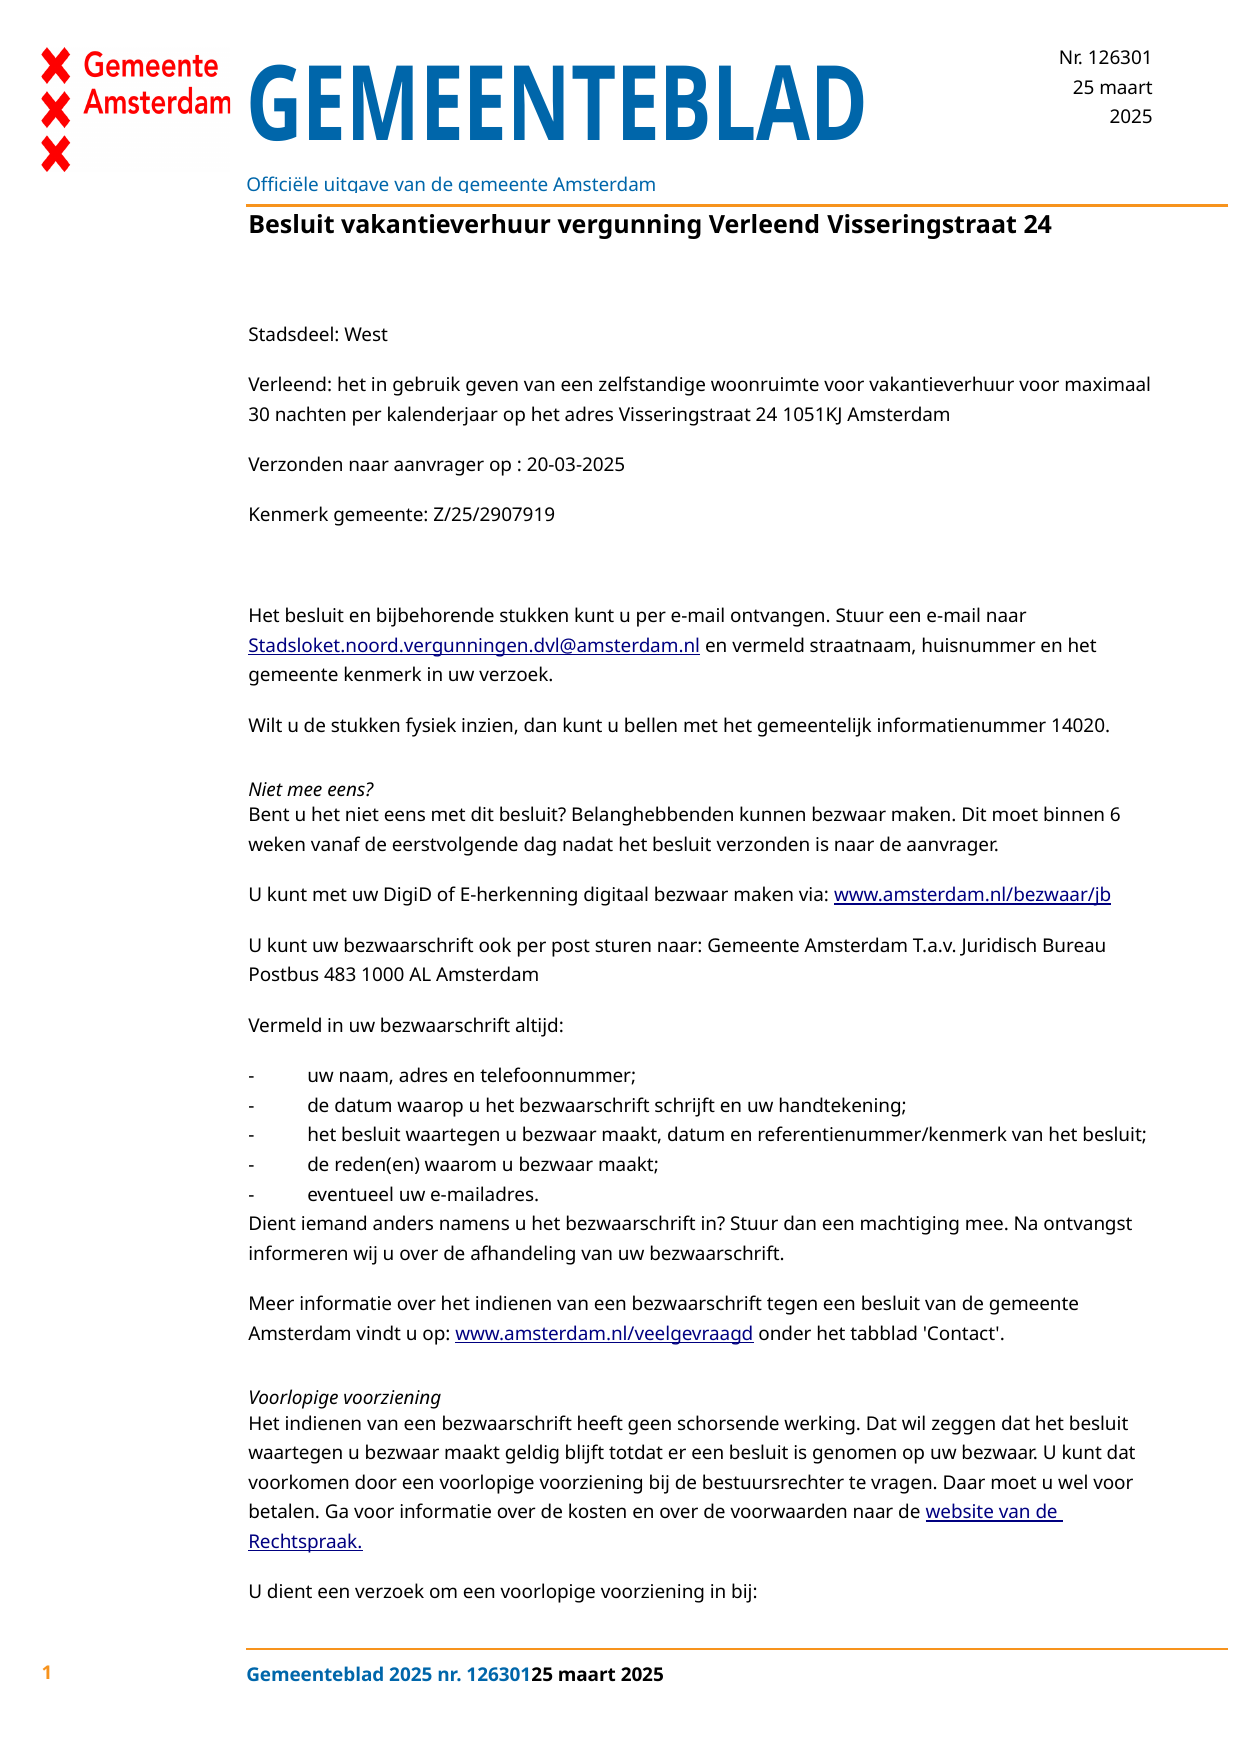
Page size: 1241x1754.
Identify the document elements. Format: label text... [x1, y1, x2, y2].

text Het besluit en bijbehorende stukken kunt u per e-mail ontvangen. Stuur een e-mail naar Stadsloket.noord.vergunningen.dvl@amsterdam.nl en vermeld straatnaam, huisnummer en het gemeente kenmerk in uw verzoek. [248, 602, 1152, 687]
list het besluit waartegen u bezwaar maakt, datum en referentienummer/kenmerk van het besluit; [248, 1122, 1152, 1147]
list eventueel uw e-mailadres. [248, 1181, 1152, 1207]
text U kunt met uw DigiD of E-herkenning digitaal bezwaar maken via: www.amsterdam.nl/bezwaar/jb [248, 882, 1152, 907]
text Stadsdeel: West [248, 321, 1152, 346]
text Bent u het niet eens met dit besluit? Belanghebbenden kunnen bezwaar maken. Dit moet binnen 6 weken vanaf de eerstvolgende dag nadat het besluit verzonden is naar de aanvrager. [248, 802, 1152, 857]
text Besluit vakantieverhuur vergunning Verleend Visseringstraat 24 [248, 207, 1152, 241]
list uw naam, adres en telefoonnummer; [248, 1062, 1152, 1088]
list de datum waarop u het bezwaarschrift schrijft en uw handtekening; [248, 1092, 1152, 1118]
text Wilt u de stukken fysiek inzien, dan kunt u bellen met het gemeentelijk informatienummer 14020. [248, 712, 1152, 738]
text U kunt uw bezwaarschrift ook per post sturen naar: Gemeente Amsterdam T.a.v. Juridisch Bureau Postbus 483 1000 AL Amsterdam [248, 932, 1152, 987]
text Verzonden naar aanvrager op : 20-03-2025 [248, 451, 1152, 477]
text Meer informatie over het indienen van een bezwaarschrift tegen een besluit van de gemeente Amsterdam vindt u op: www.amsterdam.nl/veelgevraagd onder het tabblad 'Contact'. [248, 1290, 1152, 1346]
text Vermeld in uw bezwaarschrift altijd: [248, 1012, 1152, 1038]
text Verleend: het in gebruik geven van een zelfstandige woonruimte voor vakantieverhuur voor maximaal 30 nachten per kalenderjaar op het adres Visseringstraat 24 1051KJ Amsterdam [248, 371, 1152, 426]
text U dient een verzoek om een voorlopige voorziening in bij: [248, 1578, 1152, 1604]
text Kenmerk gemeente: Z/25/2907919 [248, 502, 1152, 527]
text Het indienen van een bezwaarschrift heeft geen schorsende werking. Dat wil zeggen dat het besluit waartegen u bezwaar maakt geldig blijft totdat er een besluit is genomen op uw bezwaar. U kunt dat voorkomen door een voorlopige voorziening bij de bestuursrechter te vragen. Daar moet u wel voor betalen. Ga voor informatie over de kosten en over de voorwaarden naar de website van de Rechtspraak. [248, 1410, 1152, 1554]
picture [41, 47, 231, 172]
text Dient iemand anders namens u het bezwaarschrift in? Stuur dan een machtiging mee. Na ontvangst informeren wij u over de afhandeling van uw bezwaarschrift. [248, 1210, 1152, 1266]
text Voorlopige voorziening [248, 1384, 1152, 1410]
list de reden(en) waarom u bezwaar maakt; [248, 1151, 1152, 1177]
text Niet mee eens? [248, 776, 1152, 802]
